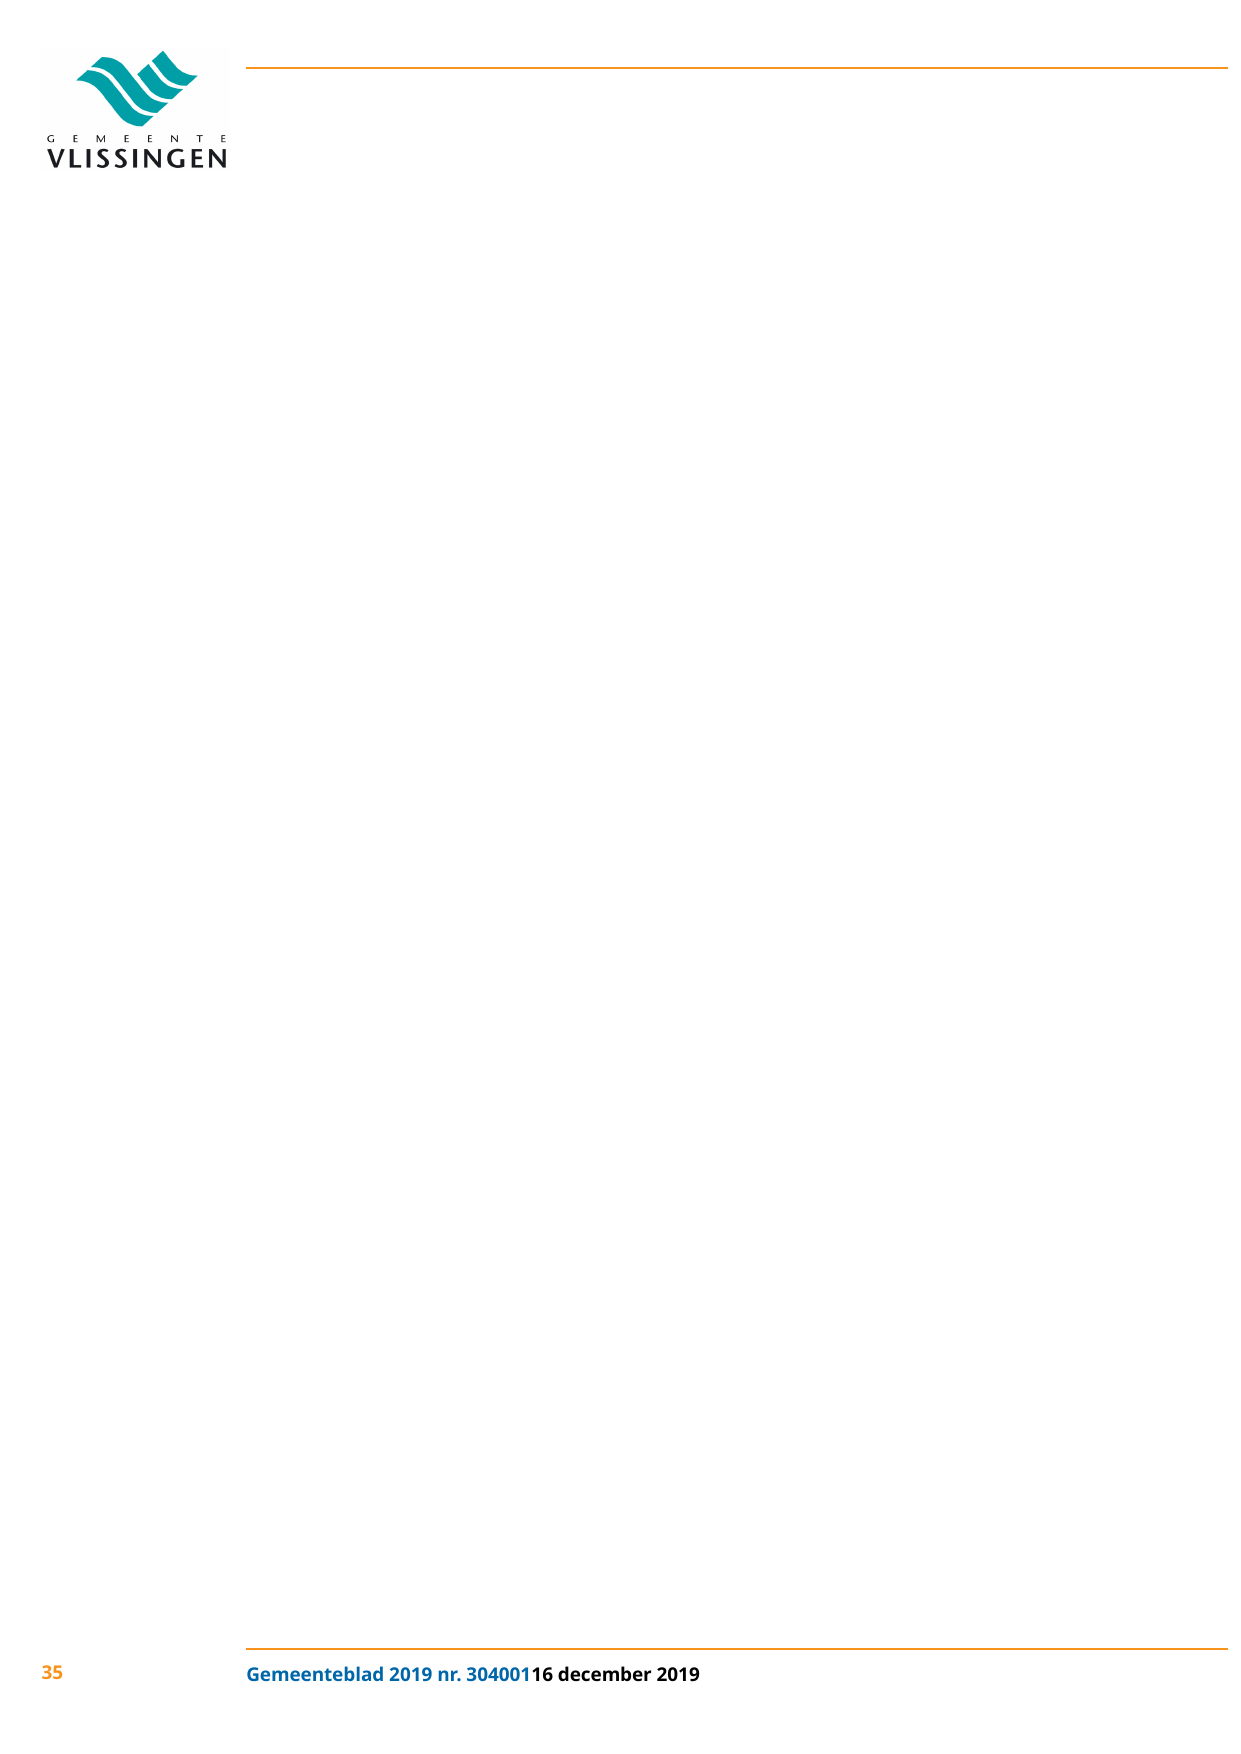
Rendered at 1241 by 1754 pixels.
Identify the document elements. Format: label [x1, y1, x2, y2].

picture [41, 47, 231, 172]
